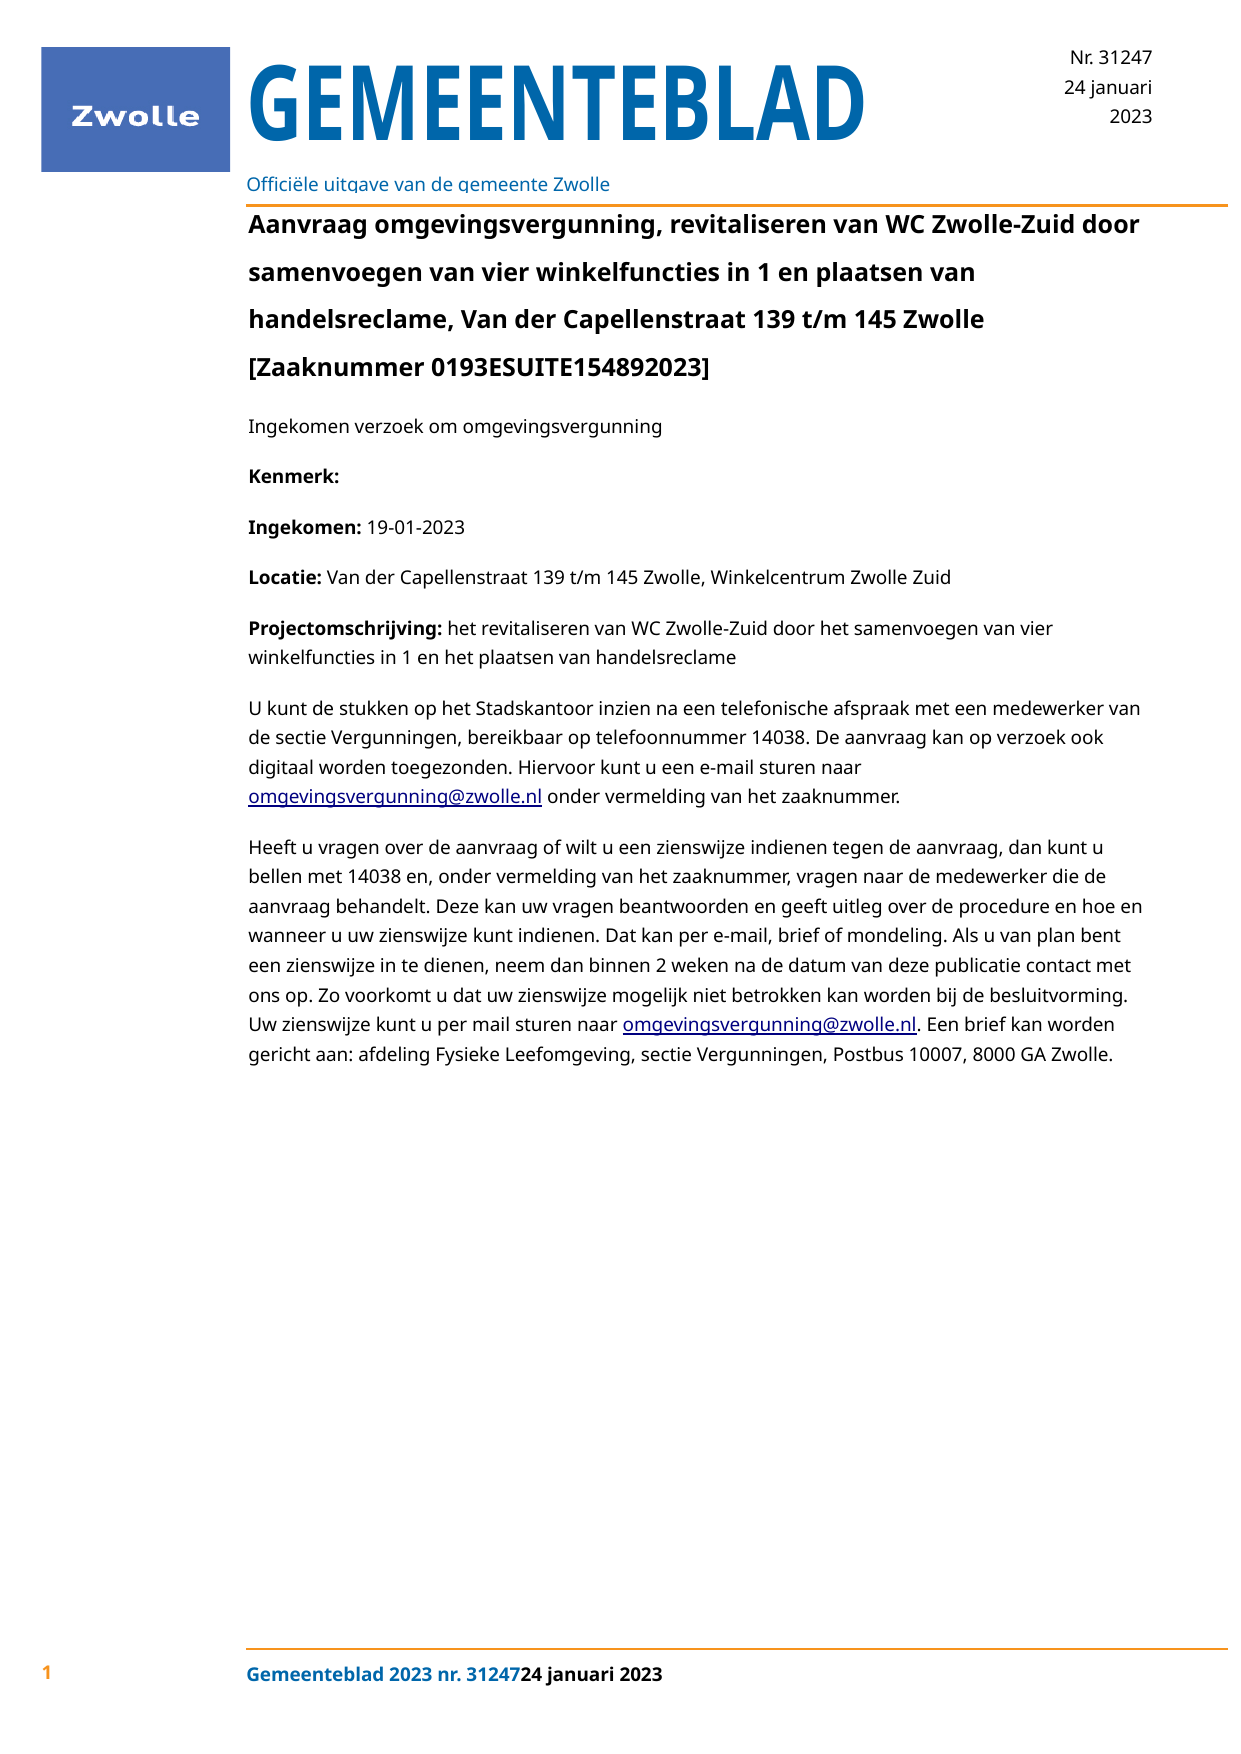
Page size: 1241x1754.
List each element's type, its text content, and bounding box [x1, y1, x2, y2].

text Ingekomen verzoek om omgevingsvergunning [248, 413, 1152, 439]
picture [41, 47, 231, 172]
text Heeft u vragen over de aanvraag of wilt u een zienswijze indienen tegen de aanvraag, dan kunt u bellen met 14038 en, onder vermelding van het zaaknummer, vragen naar de medewerker die de aanvraag behandelt. Deze kan uw vragen beantwoorden en geeft uitleg over de procedure en hoe en wanneer u uw zienswijze kunt indienen. Dat kan per e-mail, brief of mondeling. Als u van plan bent een zienswijze in te dienen, neem dan binnen 2 weken na de datum van deze publicatie contact met ons op. Zo voorkomt u dat uw zienswijze mogelijk niet betrokken kan worden bij de besluitvorming. Uw zienswijze kunt u per mail sturen naar omgevingsvergunning@zwolle.nl. Een brief kan worden gericht aan: afdeling Fysieke Leefomgeving, sectie Vergunningen, Postbus 10007, 8000 GA Zwolle. [248, 834, 1152, 1067]
text Locatie: Van der Capellenstraat 139 t/m 145 Zwolle, Winkelcentrum Zwolle Zuid [248, 564, 1152, 590]
text U kunt de stukken op het Stadskantoor inzien na een telefonische afspraak met een medewerker van de sectie Vergunningen, bereikbaar op telefoonnummer 14038. De aanvraag kan op verzoek ook digitaal worden toegezonden. Hiervoor kunt u een e-mail sturen naar omgevingsvergunning@zwolle.nl onder vermelding van het zaaknummer. [248, 695, 1152, 809]
text Aanvraag omgevingsvergunning, revitaliseren van WC Zwolle-Zuid door samenvoegen van vier winkelfuncties in 1 en plaatsen van handelsreclame, Van der Capellenstraat 139 t/m 145 Zwolle [Zaaknummer 0193ESUITE154892023] [248, 207, 1152, 384]
text Ingekomen: 19-01-2023 [248, 514, 1152, 540]
text Kenmerk: [248, 463, 1152, 489]
text Projectomschrijving: het revitaliseren van WC Zwolle-Zuid door het samenvoegen van vier winkelfuncties in 1 en het plaatsen van handelsreclame [248, 615, 1152, 670]
